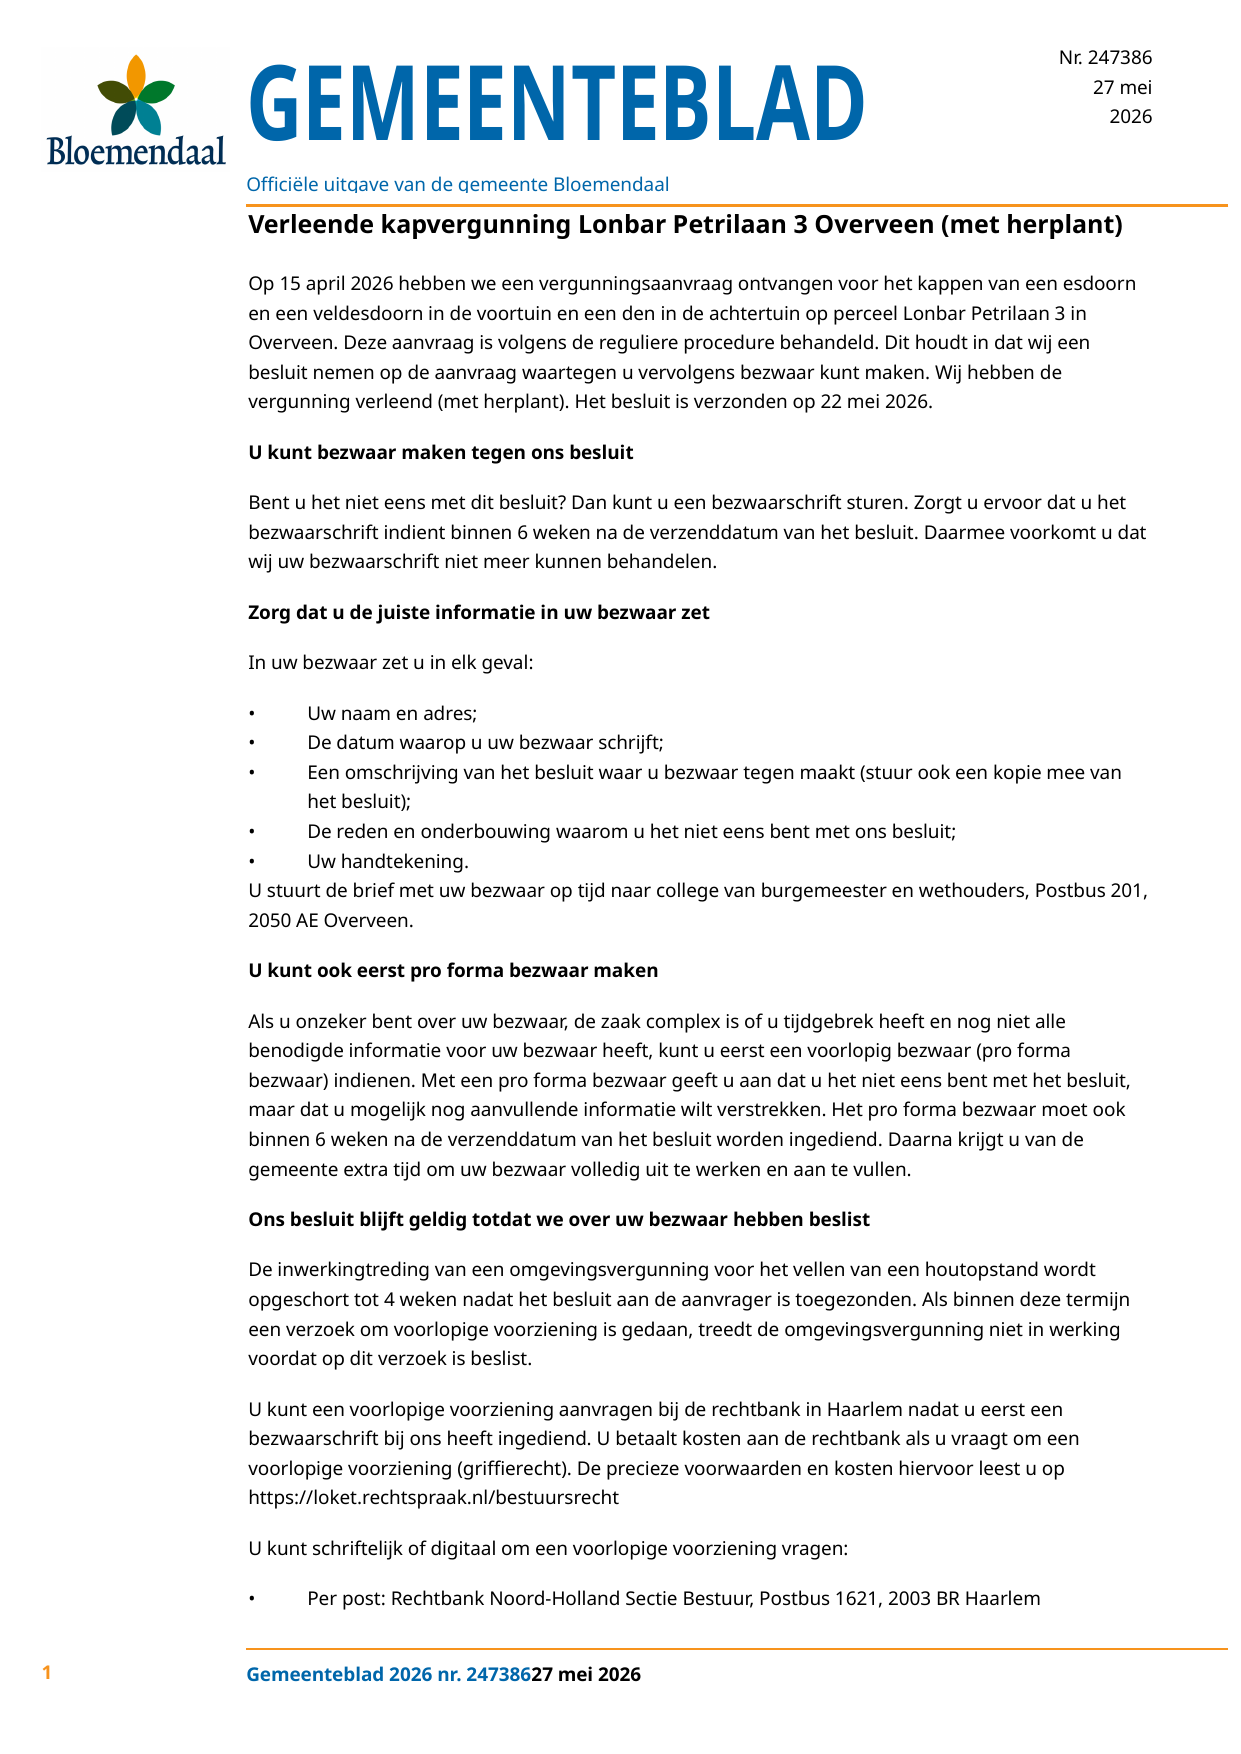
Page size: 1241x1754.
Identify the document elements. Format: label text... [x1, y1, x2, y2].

list De datum waarop u uw bezwaar schrijft; [248, 729, 1152, 755]
list De reden en onderbouwing waarom u het niet eens bent met ons besluit; [248, 818, 1152, 844]
text De inwerkingtreding van een omgevingsvergunning voor het vellen van een houtopstand wordt opgeschort tot 4 weken nadat het besluit aan de aanvrager is toegezonden. Als binnen deze termijn een verzoek om voorlopige voorziening is gedaan, treedt de omgevingsvergunning niet in werking voordat op dit verzoek is beslist. [248, 1257, 1152, 1371]
list Een omschrijving van het besluit waar u bezwaar tegen maakt (stuur ook een kopie mee van het besluit); [248, 759, 1152, 814]
text Bent u het niet eens met dit besluit? Dan kunt u een bezwaarschrift sturen. Zorgt u ervoor dat u het bezwaarschrift indient binnen 6 weken na de verzenddatum van het besluit. Daarmee voorkomt u dat wij uw bezwaarschrift niet meer kunnen behandelen. [248, 489, 1152, 574]
text Verleende kapvergunning Lonbar Petrilaan 3 Overveen (met herplant) [248, 207, 1152, 241]
text Als u onzeker bent over uw bezwaar, de zaak complex is of u tijdgebrek heeft en nog niet alle benodigde informatie voor uw bezwaar heeft, kunt u eerst een voorlopig bezwaar (pro forma bezwaar) indienen. Met een pro forma bezwaar geeft u aan dat u het niet eens bent met het besluit, maar dat u mogelijk nog aanvullende informatie wilt verstrekken. Het pro forma bezwaar moet ook binnen 6 weken na de verzenddatum van het besluit worden ingediend. Daarna krijgt u van de gemeente extra tijd om uw bezwaar volledig uit te werken en aan te vullen. [248, 1008, 1152, 1181]
picture [41, 47, 231, 172]
text Op 15 april 2026 hebben we een vergunningsaanvraag ontvangen voor het kappen van een esdoorn en een veldesdoorn in de voortuin en een den in de achtertuin op perceel Lonbar Petrilaan 3 in Overveen. Deze aanvraag is volgens de reguliere procedure behandeld. Dit houdt in dat wij een besluit nemen op de aanvraag waartegen u vervolgens bezwaar kunt maken. Wij hebben de vergunning verleend (met herplant). Het besluit is verzonden op 22 mei 2026. [248, 270, 1152, 414]
text In uw bezwaar zet u in elk geval: [248, 649, 1152, 675]
text U stuurt de brief met uw bezwaar op tijd naar college van burgemeester en wethouders, Postbus 201, 2050 AE Overveen. [248, 877, 1152, 933]
text U kunt bezwaar maken tegen ons besluit [248, 439, 1152, 465]
text U kunt een voorlopige voorziening aanvragen bij de rechtbank in Haarlem nadat u eerst een bezwaarschrift bij ons heeft ingediend. U betaalt kosten aan de rechtbank als u vraagt om een voorlopige voorziening (griffierecht). De precieze voorwaarden en kosten hiervoor leest u op https://loket.rechtspraak.nl/bestuursrecht [248, 1396, 1152, 1510]
list Per post: Rechtbank Noord-Holland Sectie Bestuur, Postbus 1621, 2003 BR Haarlem [248, 1585, 1152, 1611]
text Zorg dat u de juiste informatie in uw bezwaar zet [248, 599, 1152, 625]
list Uw handtekening. [248, 848, 1152, 873]
text U kunt schriftelijk of digitaal om een voorlopige voorziening vragen: [248, 1535, 1152, 1561]
text U kunt ook eerst pro forma bezwaar maken [248, 957, 1152, 983]
list Uw naam en adres; [248, 700, 1152, 726]
text Ons besluit blijft geldig totdat we over uw bezwaar hebben beslist [248, 1206, 1152, 1232]
